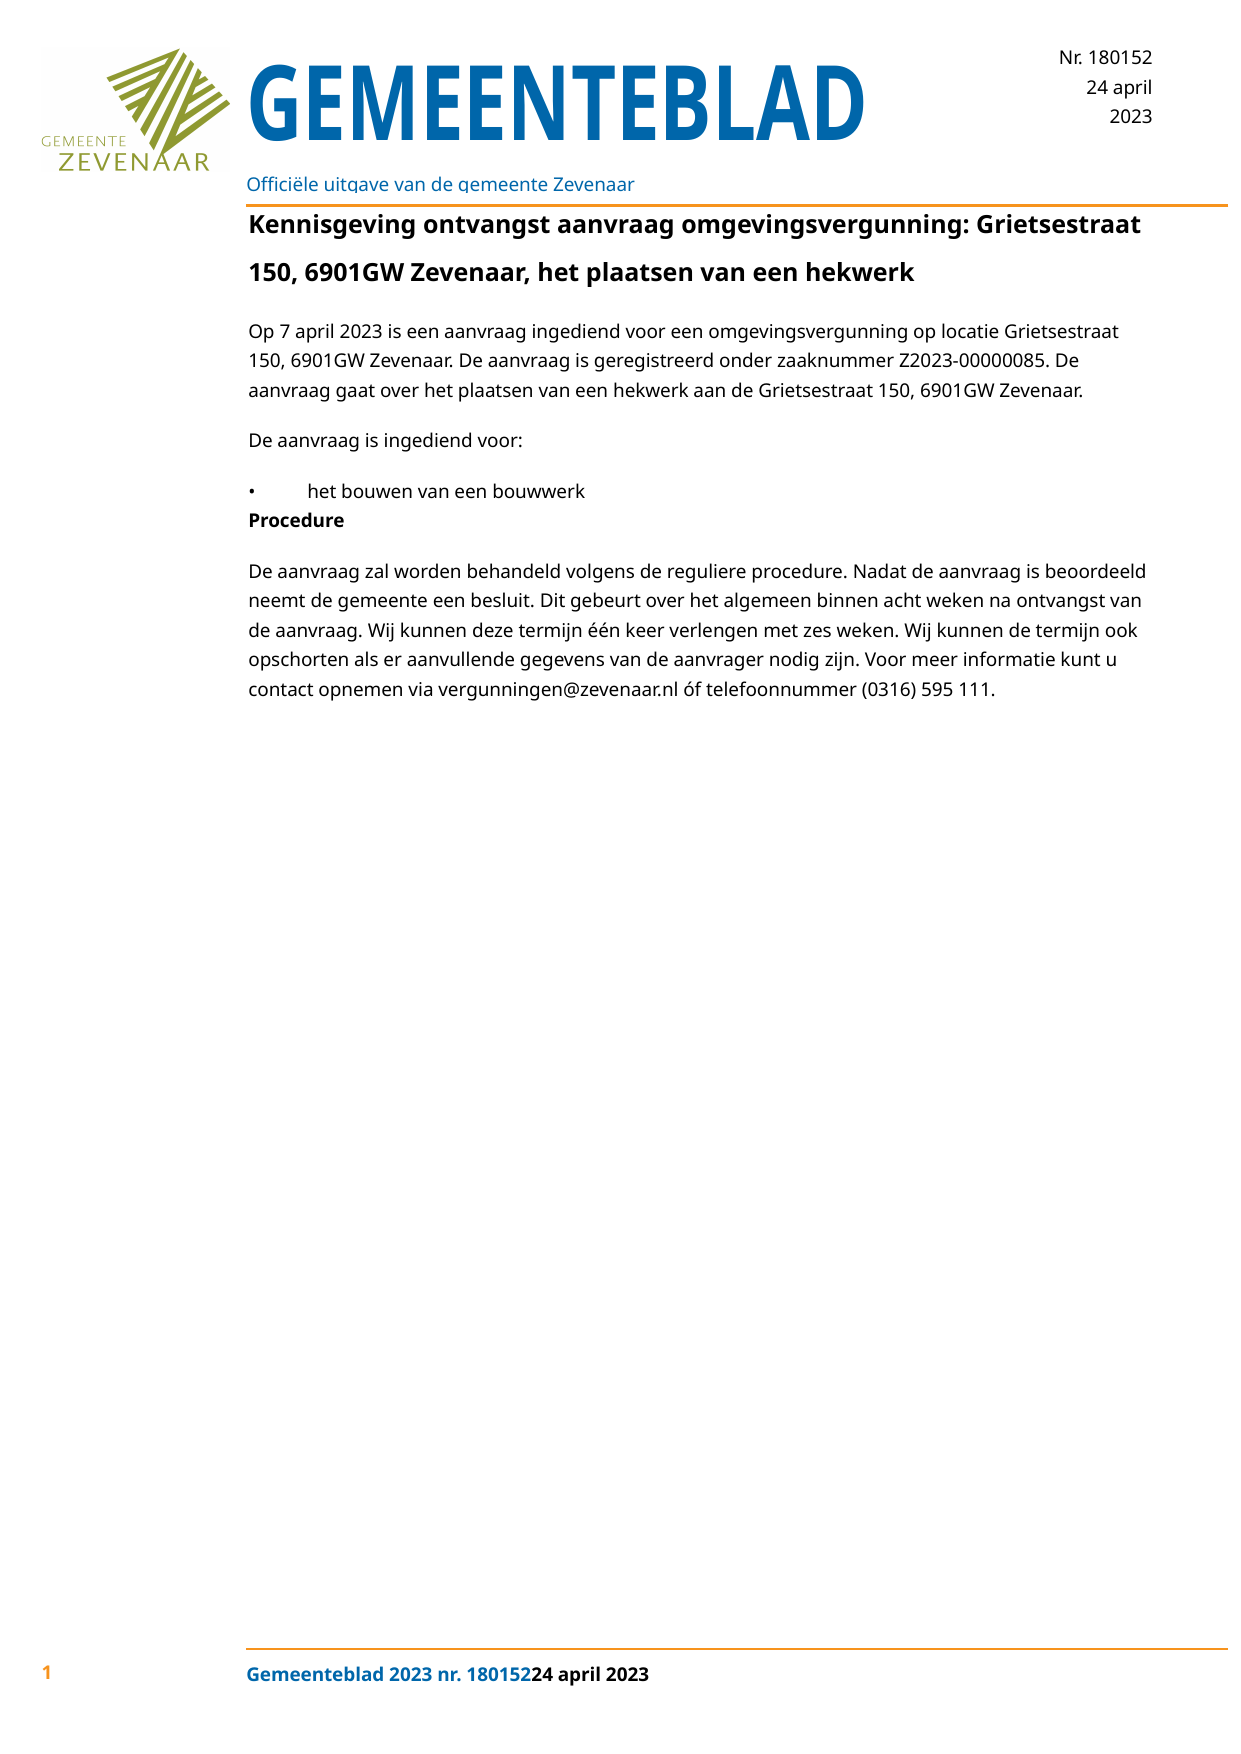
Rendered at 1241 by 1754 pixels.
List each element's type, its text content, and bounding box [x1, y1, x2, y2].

text Kennisgeving ontvangst aanvraag omgevingsvergunning: Grietsestraat 150, 6901GW Zevenaar, het plaatsen van een hekwerk [248, 207, 1152, 288]
text Op 7 april 2023 is een aanvraag ingediend voor een omgevingsvergunning op locatie Grietsestraat 150, 6901GW Zevenaar. De aanvraag is geregistreerd onder zaaknummer Z2023-00000085. De aanvraag gaat over het plaatsen van een hekwerk aan de Grietsestraat 150, 6901GW Zevenaar. [248, 318, 1152, 403]
picture [41, 47, 231, 172]
text Procedure [248, 507, 1152, 533]
text De aanvraag is ingediend voor: [248, 427, 1152, 453]
list het bouwen van een bouwwerk [248, 478, 1152, 504]
text De aanvraag zal worden behandeld volgens de reguliere procedure. Nadat de aanvraag is beoordeeld neemt de gemeente een besluit. Dit gebeurt over het algemeen binnen acht weken na ontvangst van de aanvraag. Wij kunnen deze termijn één keer verlengen met zes weken. Wij kunnen de termijn ook opschorten als er aanvullende gegevens van de aanvrager nodig zijn. Voor meer informatie kunt u contact opnemen via vergunningen@zevenaar.nl óf telefoonnummer (0316) 595 111. [248, 558, 1152, 702]
